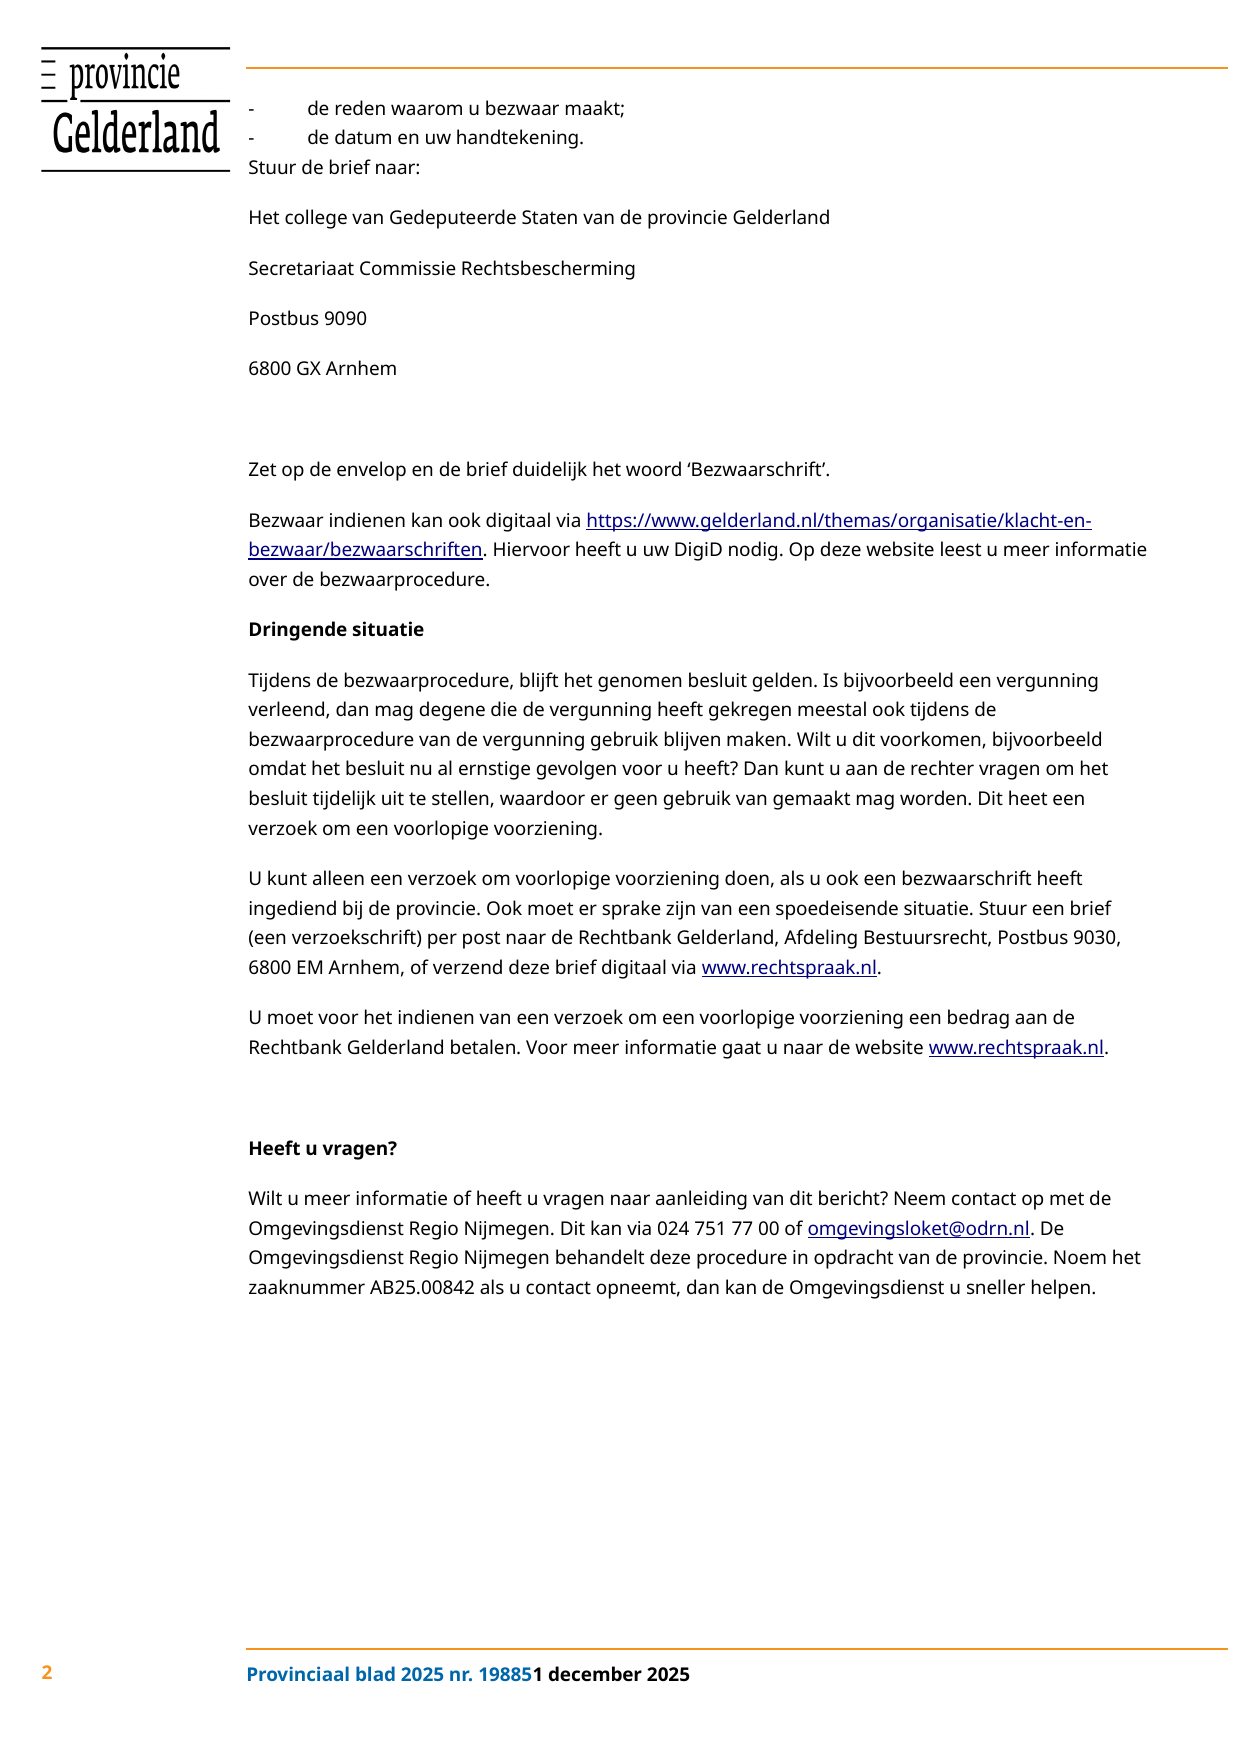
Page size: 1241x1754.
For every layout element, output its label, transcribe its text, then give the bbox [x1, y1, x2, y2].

text 6800 GX Arnhem [248, 356, 1152, 381]
picture [41, 47, 231, 172]
text Dringende situatie [248, 616, 1152, 642]
list de datum en uw handtekening. [248, 124, 1152, 150]
text Zet op de envelop en de brief duidelijk het woord ‘Bezwaarschrift’. [248, 456, 1152, 482]
text U kunt alleen een verzoek om voorlopige voorziening doen, als u ook een bezwaarschrift heeft ingediend bij de provincie. Ook moet er sprake zijn van een spoedeisende situatie. Stuur een brief (een verzoekschrift) per post naar de Rechtbank Gelderland, Afdeling Bestuursrecht, Postbus 9030, 6800 EM Arnhem, of verzend deze brief digitaal via www.rechtspraak.nl. [248, 865, 1152, 980]
text Stuur de brief naar: [248, 154, 1152, 180]
list de reden waarom u bezwaar maakt; [248, 95, 1152, 121]
text Wilt u meer informatie of heeft u vragen naar aanleiding van dit bericht? Neem contact op met de Omgevingsdienst Regio Nijmegen. Dit kan via 024 751 77 00 of omgevingsloket@odrn.nl. De Omgevingsdienst Regio Nijmegen behandelt deze procedure in opdracht van de provincie. Noem het zaaknummer AB25.00842 als u contact opneemt, dan kan de Omgevingsdienst u sneller helpen. [248, 1185, 1152, 1300]
text Tijdens de bezwaarprocedure, blijft het genomen besluit gelden. Is bijvoorbeeld een vergunning verleend, dan mag degene die de vergunning heeft gekregen meestal ook tijdens de bezwaarprocedure van de vergunning gebruik blijven maken. Wilt u dit voorkomen, bijvoorbeeld omdat het besluit nu al ernstige gevolgen voor u heeft? Dan kunt u aan de rechter vragen om het besluit tijdelijk uit te stellen, waardoor er geen gebruik van gemaakt mag worden. Dit heet een verzoek om een voorlopige voorziening. [248, 667, 1152, 841]
text Postbus 9090 [248, 305, 1152, 331]
text Secretariaat Commissie Rechtsbescherming [248, 255, 1152, 281]
text Bezwaar indienen kan ook digitaal via https://www.gelderland.nl/themas/organisatie/klacht-en-bezwaar/bezwaarschriften. Hiervoor heeft u uw DigiD nodig. Op deze website leest u meer informatie over de bezwaarprocedure. [248, 507, 1152, 592]
text U moet voor het indienen van een verzoek om een voorlopige voorziening een bedrag aan de Rechtbank Gelderland betalen. Voor meer informatie gaat u naar de website www.rechtspraak.nl. [248, 1004, 1152, 1060]
text Heeft u vragen? [248, 1135, 1152, 1161]
text Het college van Gedeputeerde Staten van de provincie Gelderland [248, 204, 1152, 230]
